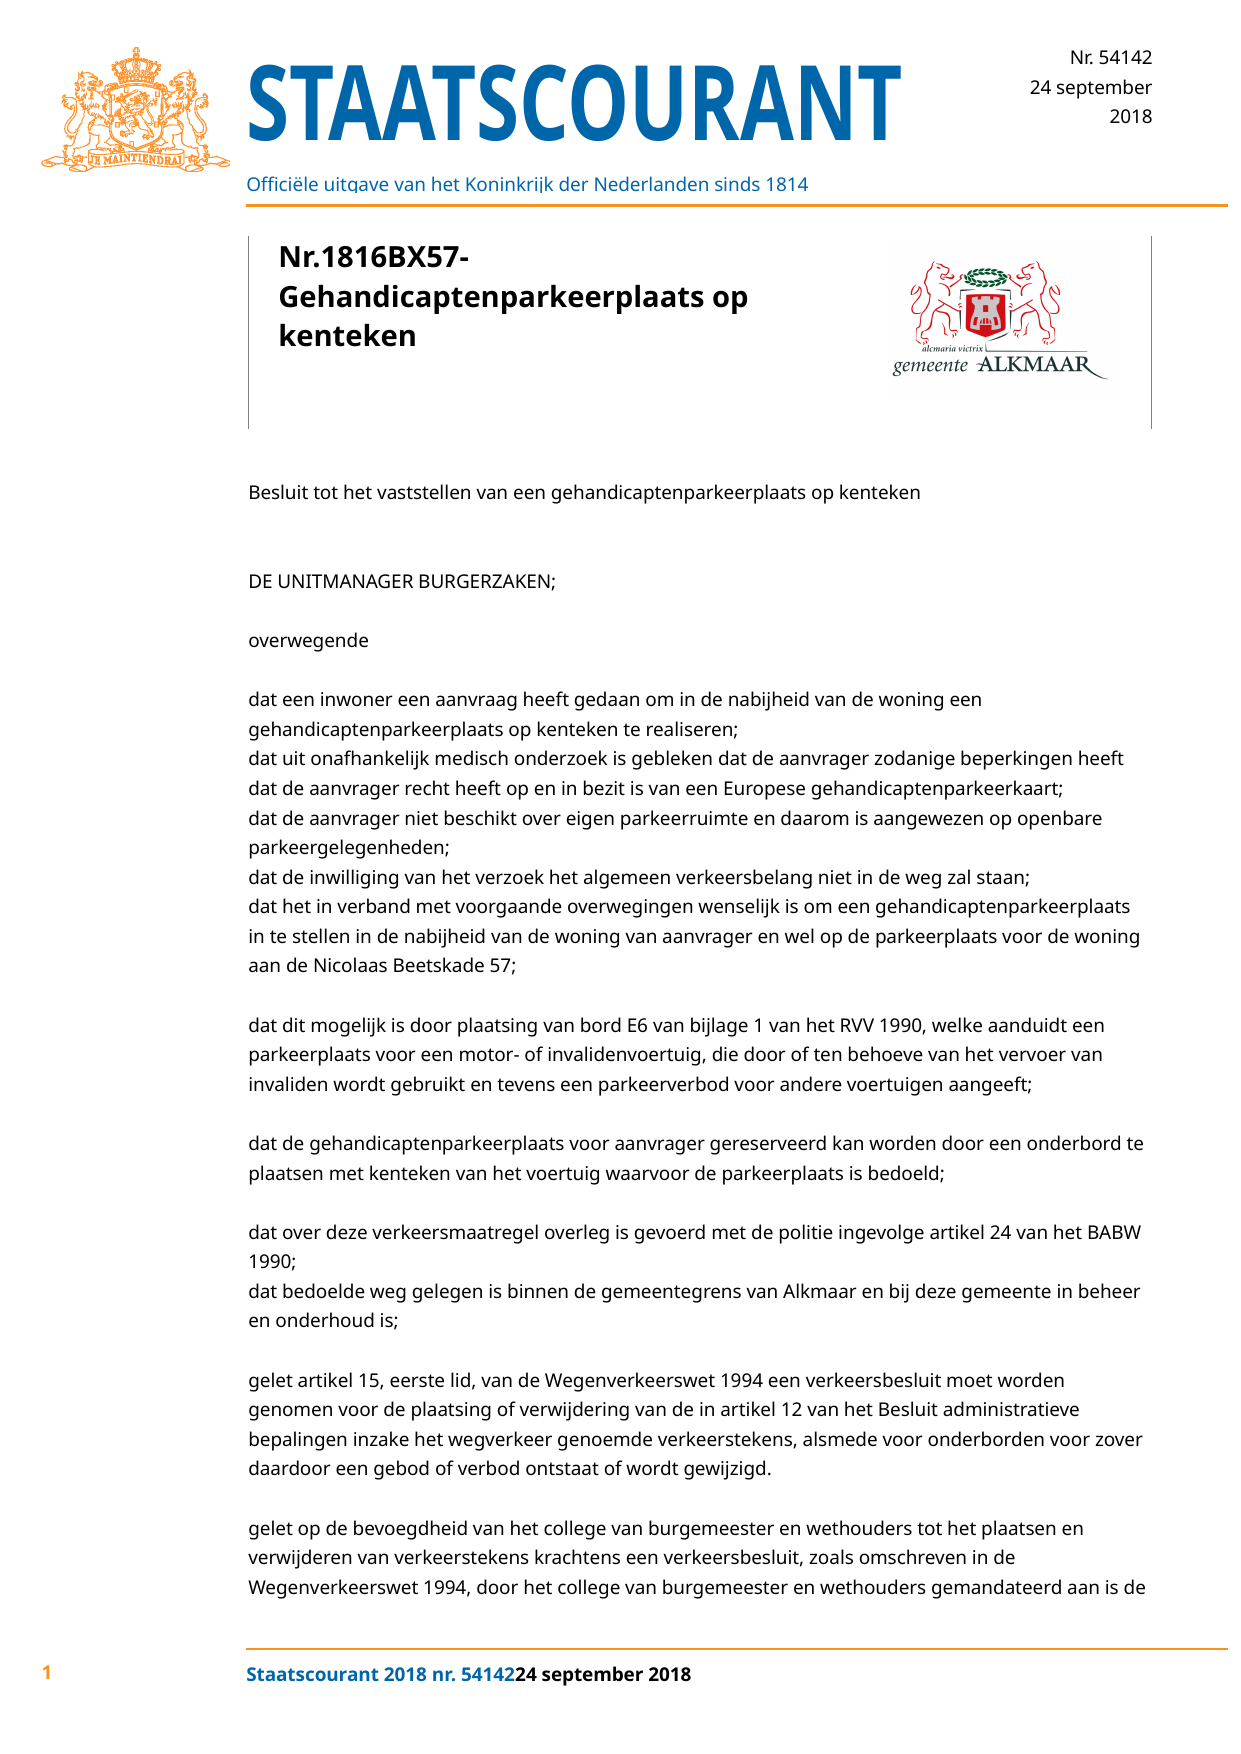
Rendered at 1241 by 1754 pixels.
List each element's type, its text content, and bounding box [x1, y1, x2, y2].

text dat uit onafhankelijk medisch onderzoek is gebleken dat de aanvrager zodanige beperkingen heeft dat de aanvrager recht heeft op en in bezit is van een Europese gehandicaptenparkeerkaart; [248, 746, 1152, 801]
text gelet op de bevoegdheid van het college van burgemeester en wethouders tot het plaatsen en verwijderen van verkeerstekens krachtens een verkeersbesluit, zoals omschreven in de Wegenverkeerswet 1994, door het college van burgemeester en wethouders gemandateerd aan is de [248, 1515, 1152, 1599]
table_header Nr.1816BX57- Gehandicaptenparkeerplaats op kenteken [249, 236, 850, 429]
picture [882, 236, 1119, 404]
text dat een inwoner een aanvraag heeft gedaan om in de nabijheid van de woning een gehandicaptenparkeerplaats op kenteken te realiseren; [248, 686, 1152, 742]
text Besluit tot het vaststellen van een gehandicaptenparkeerplaats op kenteken [248, 479, 1152, 505]
text dat het in verband met voorgaande overwegingen wenselijk is om een gehandicaptenparkeerplaats in te stellen in de nabijheid van de woning van aanvrager en wel op de parkeerplaats voor de woning aan de Nicolaas Beetskade 57; [248, 893, 1152, 978]
table_header [850, 236, 1151, 429]
text dat bedoelde weg gelegen is binnen de gemeentegrens van Alkmaar en bij deze gemeente in beheer en onderhoud is; [248, 1278, 1152, 1333]
text dat de gehandicaptenparkeerplaats voor aanvrager gereserveerd kan worden door een onderbord te plaatsen met kenteken van het voertuig waarvoor de parkeerplaats is bedoeld; [248, 1130, 1152, 1185]
text DE UNITMANAGER BURGERZAKEN; [248, 568, 1152, 594]
text dat de aanvrager niet beschikt over eigen parkeerruimte en daarom is aangewezen op openbare parkeergelegenheden; [248, 805, 1152, 860]
picture [41, 47, 231, 172]
text dat dit mogelijk is door plaatsing van bord E6 van bijlage 1 van het RVV 1990, welke aanduidt een parkeerplaats voor een motor- of invalidenvoertuig, die door of ten behoeve van het vervoer van invaliden wordt gebruikt en tevens een parkeerverbod voor andere voertuigen aangeeft; [248, 1012, 1152, 1097]
text dat over deze verkeersmaatregel overleg is gevoerd met de politie ingevolge artikel 24 van het BABW 1990; [248, 1219, 1152, 1274]
text overwegende [248, 627, 1152, 653]
text dat de inwilliging van het verzoek het algemeen verkeersbelang niet in de weg zal staan; [248, 864, 1152, 889]
text gelet artikel 15, eerste lid, van de Wegenverkeerswet 1994 een verkeersbesluit moet worden genomen voor de plaatsing of verwijdering van de in artikel 12 van het Besluit administratieve bepalingen inzake het wegverkeer genoemde verkeerstekens, alsmede voor onderborden voor zover daardoor een gebod of verbod ontstaat of wordt gewijzigd. [248, 1367, 1152, 1481]
